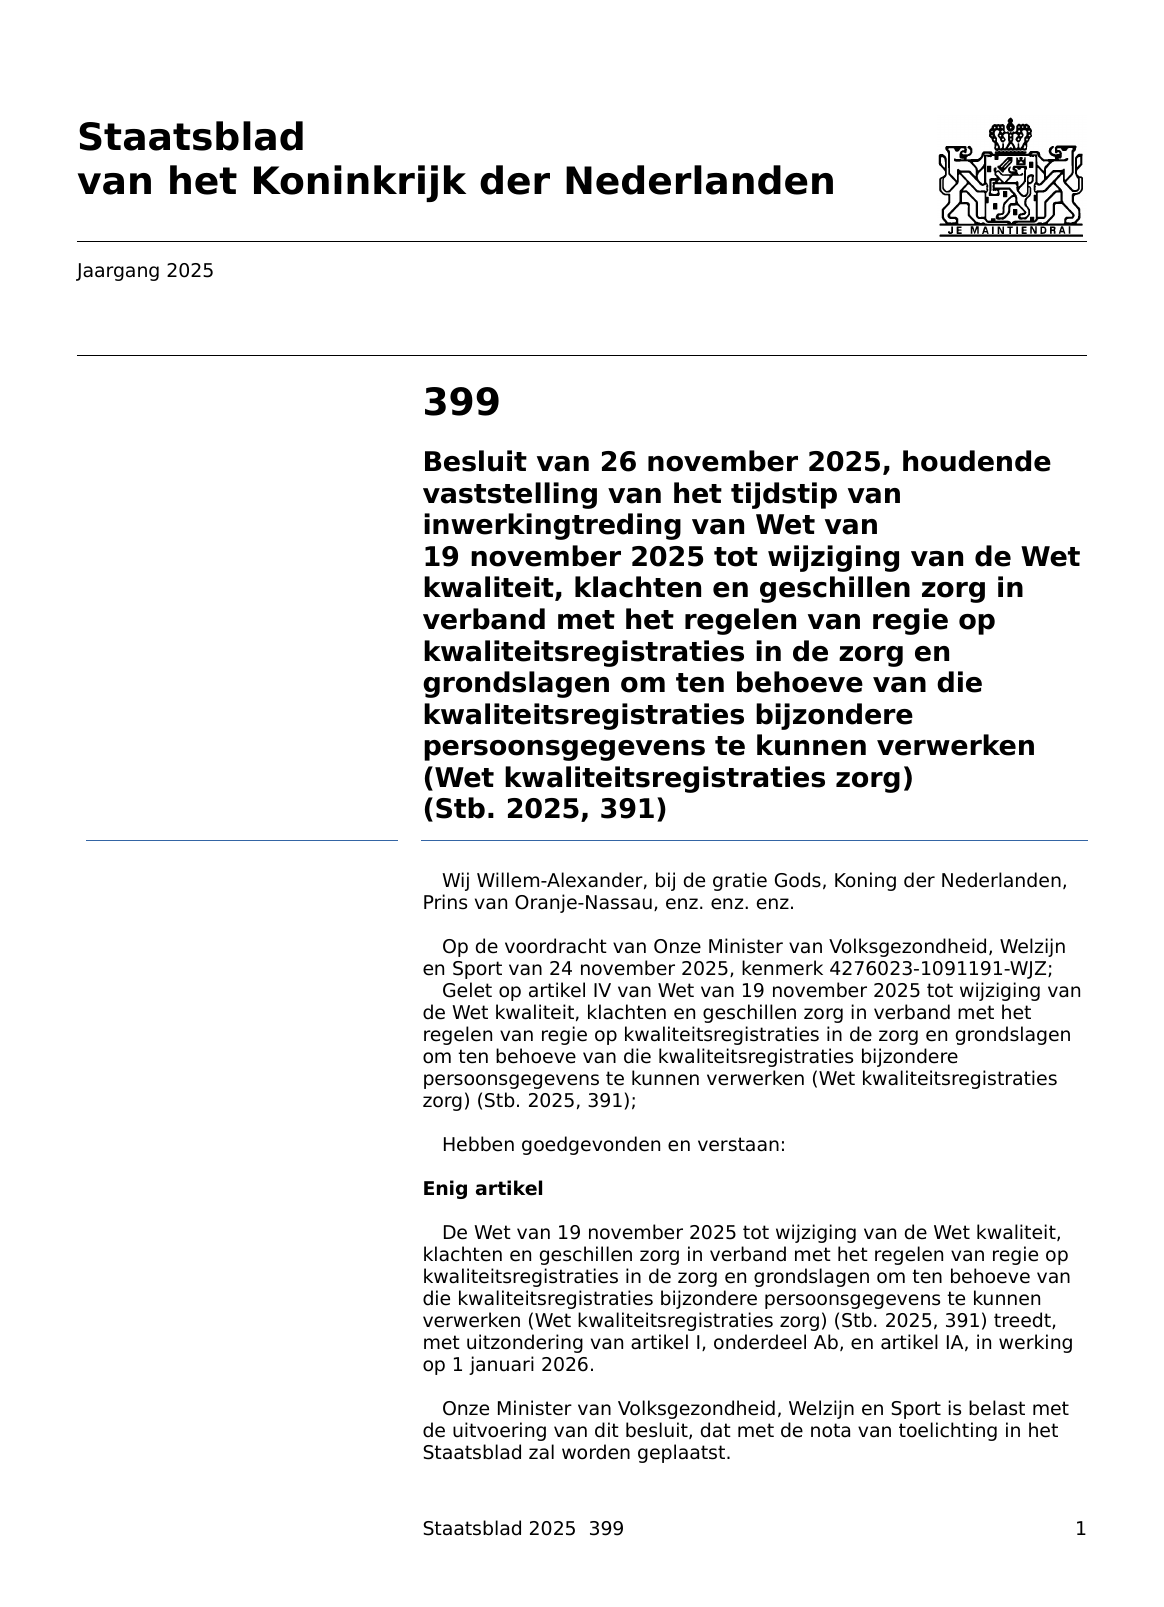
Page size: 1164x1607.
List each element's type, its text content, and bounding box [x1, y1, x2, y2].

text Besluit van 26 november 2025, houdende vaststelling van het tijdstip van inwerkingtreding van Wet van 19 november 2025 tot wijziging van de Wet kwaliteit, klachten en geschillen zorg in verband met het regelen van regie op kwaliteitsregistraties in de zorg en grondslagen om ten behoeve van die kwaliteitsregistraties bijzondere persoonsgegevens te kunnen verwerken (Wet kwaliteitsregistraties zorg) (Stb. 2025, 391) [422, 447, 1087, 825]
subtitle 399 [422, 381, 1087, 424]
table_cell Jaargang 2025 [77, 242, 1087, 355]
text Gelet op artikel IV van Wet van 19 november 2025 tot wijziging van de Wet kwaliteit, klachten en geschillen zorg in verband met het regelen van regie op kwaliteitsregistraties in de zorg en grondslagen om ten behoeve van die kwaliteitsregistraties bijzondere persoonsgegevens te kunnen verwerken (Wet kwaliteitsregistraties zorg) (Stb. 2025, 391); [422, 980, 1087, 1112]
table_header Staatsblad van het Koninkrijk der Nederlanden [77, 100, 886, 241]
text Wij Willem-Alexander, bij de gratie Gods, Koning der Nederlanden, Prins van Oranje-Nassau, enz. enz. enz. [422, 870, 1087, 914]
text Op de voordracht van Onze Minister van Volksgezondheid, Welzijn en Sport van 24 november 2025, kenmerk 4276023-1091191-WJZ; [422, 936, 1087, 980]
table_header [886, 100, 1087, 241]
text Onze Minister van Volksgezondheid, Welzijn en Sport is belast met de uitvoering van dit besluit, dat met de nota van toelichting in het Staatsblad zal worden geplaatst. [422, 1398, 1087, 1464]
picture [936, 115, 1087, 240]
text Hebben goedgevonden en verstaan: [422, 1134, 1087, 1156]
text De Wet van 19 november 2025 tot wijziging van de Wet kwaliteit, klachten en geschillen zorg in verband met het regelen van regie op kwaliteitsregistraties in de zorg en grondslagen om ten behoeve van die kwaliteitsregistraties bijzondere persoonsgegevens te kunnen verwerken (Wet kwaliteitsregistraties zorg) (Stb. 2025, 391) treedt, met uitzondering van artikel I, onderdeel Ab, en artikel IA, in werking op 1 januari 2026. [422, 1222, 1087, 1376]
subtitle Enig artikel [422, 1178, 1087, 1200]
